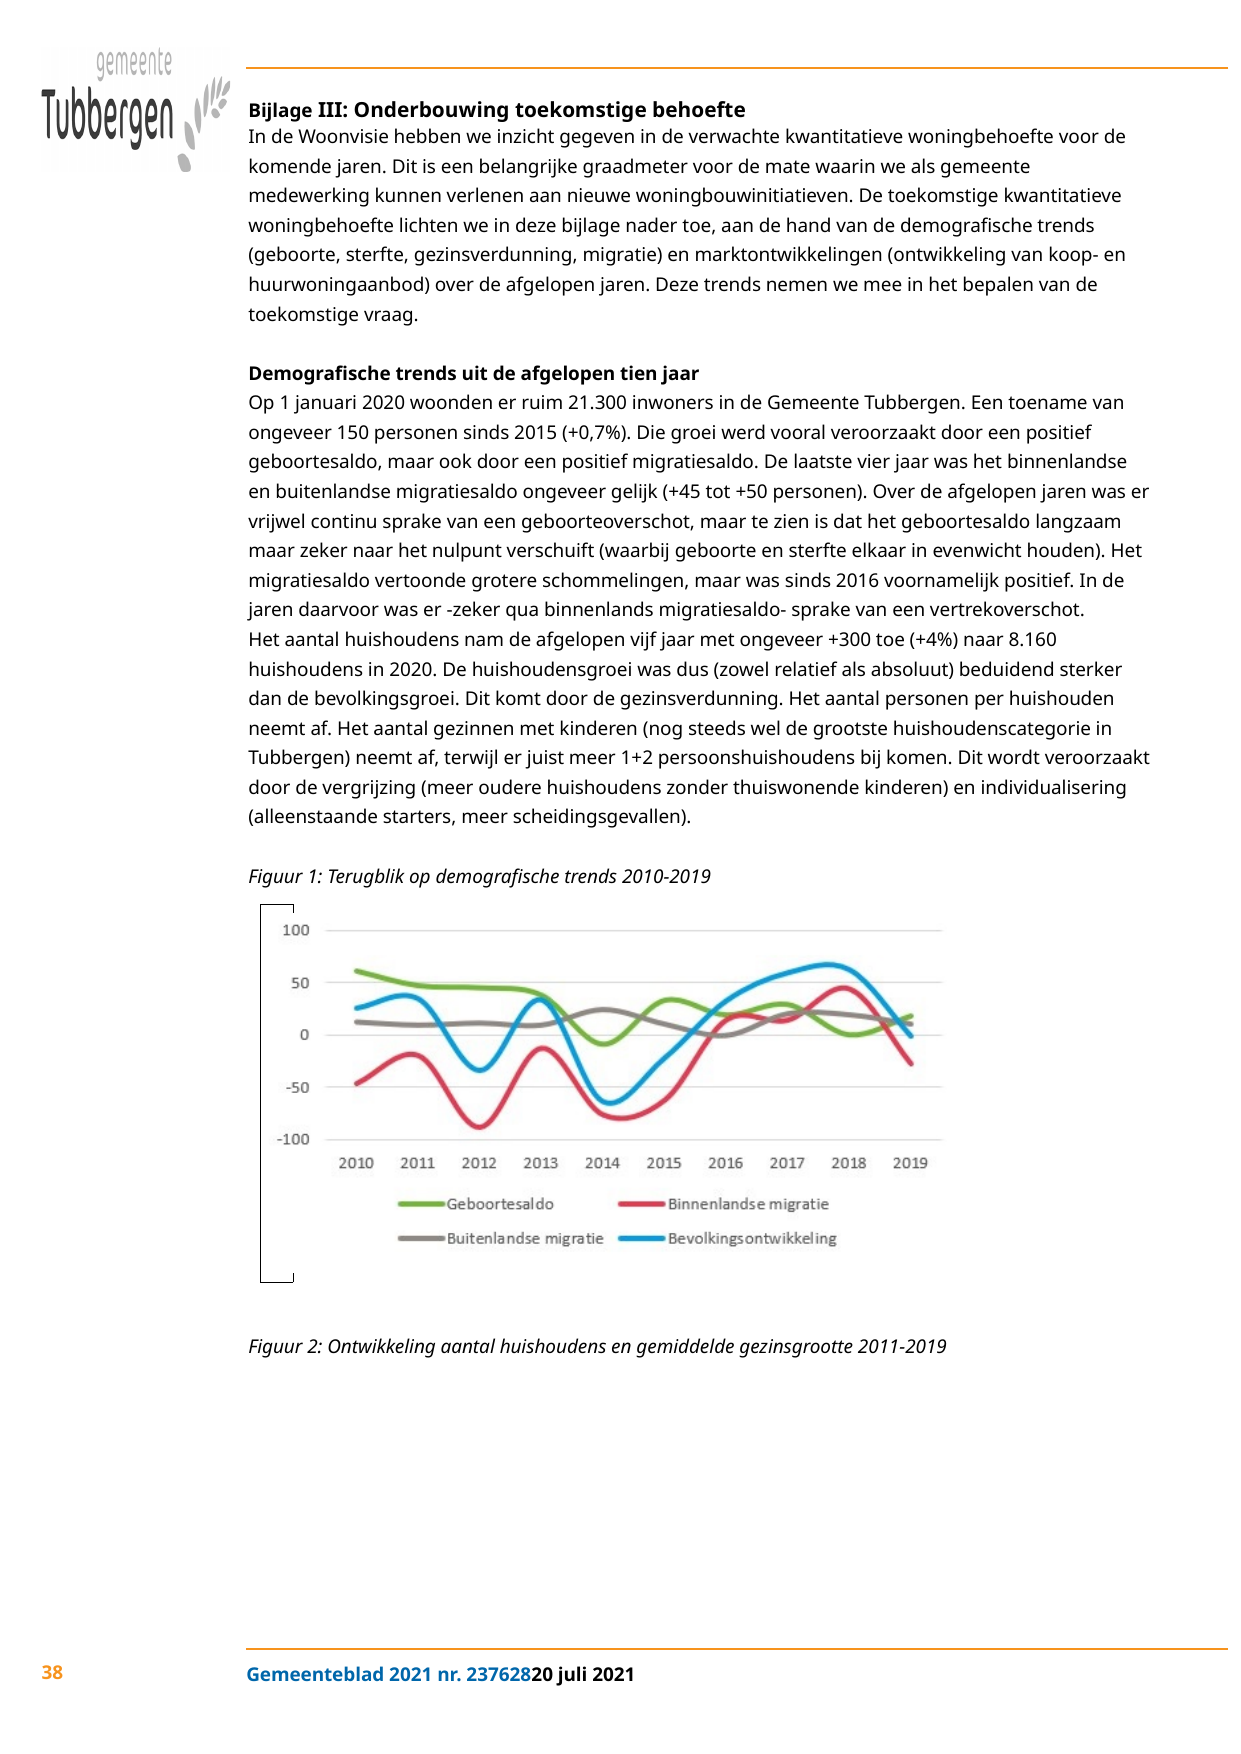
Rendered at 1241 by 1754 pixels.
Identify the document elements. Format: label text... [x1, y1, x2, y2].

text Demografische trends uit de afgelopen tien jaar [248, 360, 1152, 386]
text Figuur 2: Ontwikkeling aantal huishoudens en gemiddelde gezinsgrootte 2011-2019 [248, 1333, 1152, 1359]
text Het aantal huishoudens nam de afgelopen vijf jaar met ongeveer +300 toe (+4%) naar 8.160 huishoudens in 2020. De huishoudensgroei was dus (zowel relatief als absoluut) beduidend sterker dan de bevolkingsgroei. Dit komt door de gezinsverdunning. Het aantal personen per huishouden neemt af. Het aantal gezinnen met kinderen (nog steeds wel de grootste huishoudenscategorie in Tubbergen) neemt af, terwijl er juist meer 1+2 persoonshuishoudens bij komen. Dit wordt veroorzaakt door de vergrijzing (meer oudere huishoudens zonder thuiswonende kinderen) en individualisering (alleenstaande starters, meer scheidingsgevallen). [248, 626, 1152, 829]
picture [268, 913, 1008, 1273]
text Op 1 januari 2020 woonden er ruim 21.300 inwoners in de Gemeente Tubbergen. Een toename van ongeveer 150 personen sinds 2015 (+0,7%). Die groei werd vooral veroorzaakt door een positief geboortesaldo, maar ook door een positief migratiesaldo. De laatste vier jaar was het binnenlandse en buitenlandse migratiesaldo ongeveer gelijk (+45 tot +50 personen). Over de afgelopen jaren was er vrijwel continu sprake van een geboorteoverschot, maar te zien is dat het geboortesaldo langzaam maar zeker naar het nulpunt verschuift (waarbij geboorte en sterfte elkaar in evenwicht houden). Het migratiesaldo vertoonde grotere schommelingen, maar was sinds 2016 voornamelijk positief. In de jaren daarvoor was er -zeker qua binnenlands migratiesaldo- sprake van een vertrekoverschot. [248, 389, 1152, 622]
text In de Woonvisie hebben we inzicht gegeven in de verwachte kwantitatieve woningbehoefte voor de komende jaren. Dit is een belangrijke graadmeter voor de mate waarin we als gemeente medewerking kunnen verlenen aan nieuwe woningbouwinitiatieven. De toekomstige kwantitatieve woningbehoefte lichten we in deze bijlage nader toe, aan de hand van de demografische trends (geboorte, sterfte, gezinsverdunning, migratie) en marktontwikkelingen (ontwikkeling van koop- en huurwoningaanbod) over de afgelopen jaren. Deze trends nemen we mee in het bepalen van de toekomstige vraag. [248, 123, 1152, 327]
text Bijlage III: Onderbouwing toekomstige behoefte [248, 95, 1152, 123]
picture [41, 47, 231, 172]
text Figuur 1: Terugblik op demografische trends 2010-2019 [248, 863, 1152, 889]
